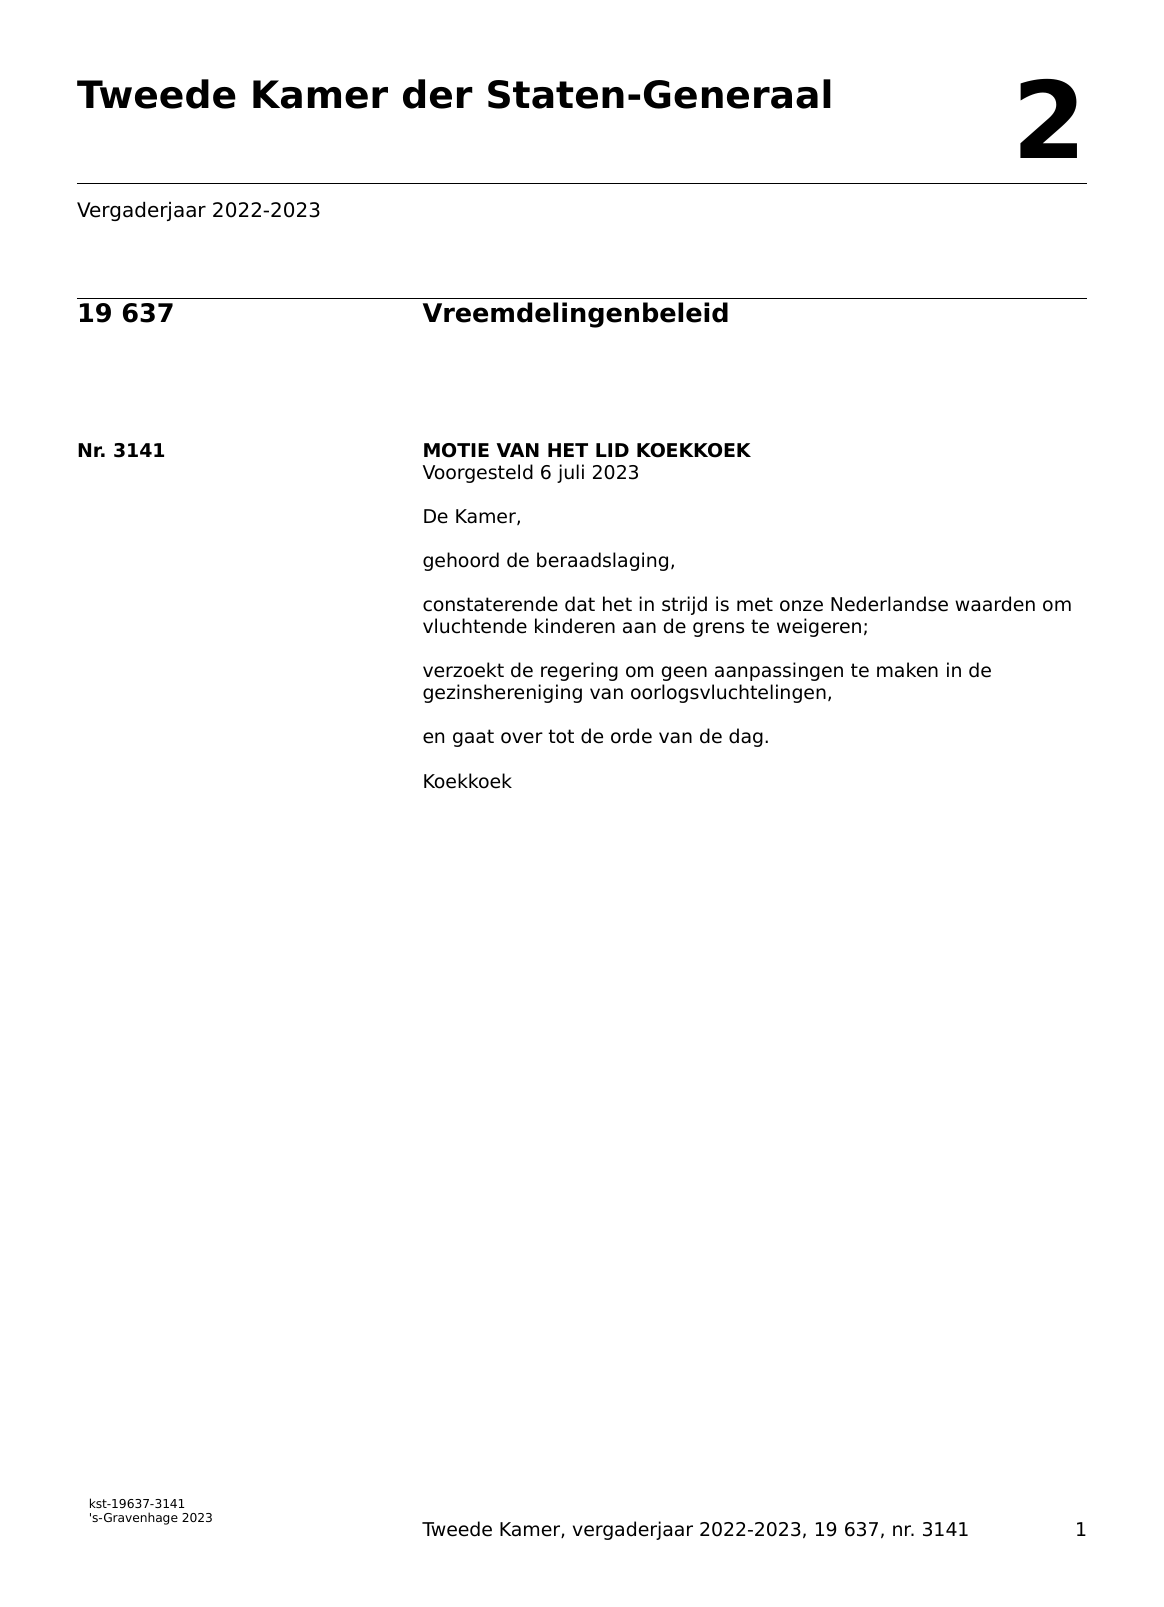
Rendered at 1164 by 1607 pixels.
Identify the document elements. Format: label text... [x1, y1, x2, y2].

text Voorgesteld 6 juli 2023 [422, 462, 1087, 484]
subtitle 19 637 Vreemdelingenbeleid [77, 299, 1087, 329]
text De Kamer, [422, 506, 1087, 528]
text en gaat over tot de orde van de dag. [422, 726, 1087, 748]
text Koekkoek [422, 771, 1087, 793]
text kst-19637-3141 [88, 1497, 323, 1511]
text gehoord de beraadslaging, [422, 550, 1087, 572]
text 's-Gravenhage 2023 [88, 1511, 323, 1525]
table_header Tweede Kamer der Staten-Generaal [77, 59, 886, 183]
subtitle Nr. 3141 MOTIE VAN HET LID KOEKKOEK [77, 440, 1087, 462]
table_header 2 [886, 59, 1087, 183]
table_cell Vergaderjaar 2022-2023 [77, 184, 1087, 298]
text constaterende dat het in strijd is met onze Nederlandse waarden om vluchtende kinderen aan de grens te weigeren; [422, 594, 1087, 638]
text verzoekt de regering om geen aanpassingen te maken in de gezinshereniging van oorlogsvluchtelingen, [422, 660, 1087, 704]
